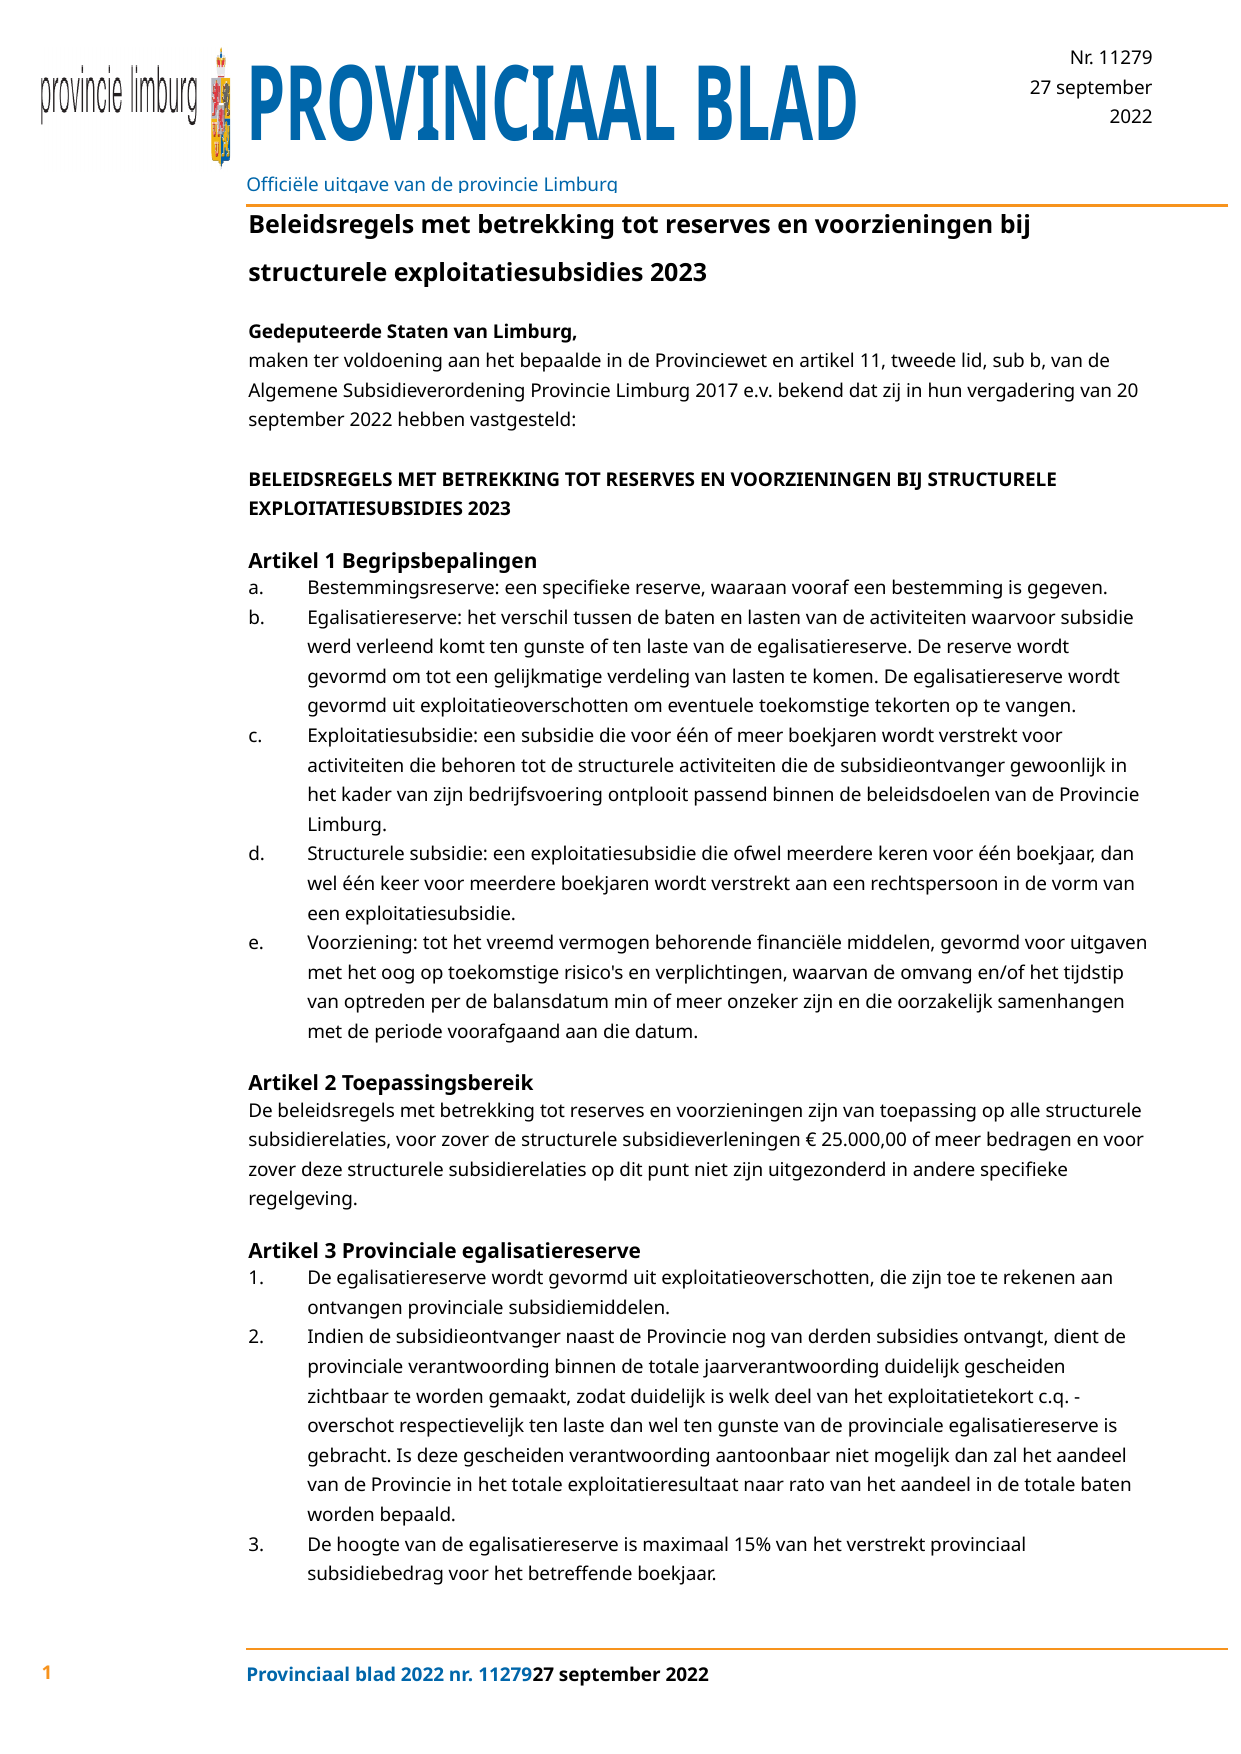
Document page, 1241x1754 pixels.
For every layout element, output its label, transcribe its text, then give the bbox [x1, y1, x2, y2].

text BELEIDSREGELS MET BETREKKING TOT RESERVES EN VOORZIENINGEN BIJ STRUCTURELE EXPLOITATIESUBSIDIES 2023 [248, 466, 1152, 521]
picture [41, 47, 231, 172]
list De egalisatiereserve wordt gevormd uit exploitatieoverschotten, die zijn toe te rekenen aan ontvangen provinciale subsidiemiddelen. [248, 1264, 1152, 1320]
text De beleidsregels met betrekking tot reserves en voorzieningen zijn van toepassing op alle structurele subsidierelaties, voor zover de structurele subsidieverleningen € 25.000,00 of meer bedragen en voor zover deze structurele subsidierelaties op dit punt niet zijn uitgezonderd in andere specifieke regelgeving. [248, 1097, 1152, 1211]
text Artikel 1 Begripsbepalingen [248, 546, 1152, 574]
list Indien de subsidieontvanger naast de Provincie nog van derden subsidies ontvangt, dient de provinciale verantwoording binnen de totale jaarverantwoording duidelijk gescheiden zichtbaar te worden gemaakt, zodat duidelijk is welk deel van het exploitatietekort c.q. -overschot respectievelijk ten laste dan wel ten gunste van de provinciale egalisatiereserve is gebracht. Is deze gescheiden verantwoording aantoonbaar niet mogelijk dan zal het aandeel van de Provincie in het totale exploitatieresultaat naar rato van het aandeel in de totale baten worden bepaald. [248, 1324, 1152, 1527]
list Bestemmingsreserve: een specifieke reserve, waaraan vooraf een bestemming is gegeven. [248, 574, 1152, 600]
text Gedeputeerde Staten van Limburg, [248, 318, 1152, 344]
list Exploitatiesubsidie: een subsidie die voor één of meer boekjaren wordt verstrekt voor activiteiten die behoren tot de structurele activiteiten die de subsidieontvanger gewoonlijk in het kader van zijn bedrijfsvoering ontplooit passend binnen de beleidsdoelen van de Provincie Limburg. [248, 722, 1152, 837]
text maken ter voldoening aan het bepaalde in de Provinciewet en artikel 11, tweede lid, sub b, van de [248, 347, 1152, 373]
text Artikel 2 Toepassingsbereik [248, 1068, 1152, 1097]
list Egalisatiereserve: het verschil tussen de baten en lasten van de activiteiten waarvoor subsidie werd verleend komt ten gunste of ten laste van de egalisatiereserve. De reserve wordt gevormd om tot een gelijkmatige verdeling van lasten te komen. De egalisatiereserve wordt gevormd uit exploitatieoverschotten om eventuele toekomstige tekorten op te vangen. [248, 604, 1152, 718]
text Beleidsregels met betrekking tot reserves en voorzieningen bij structurele exploitatiesubsidies 2023 [248, 207, 1152, 288]
text Algemene Subsidieverordening Provincie Limburg 2017 e.v. bekend dat zij in hun vergadering van 20 september 2022 hebben vastgesteld: [248, 377, 1152, 432]
list Voorziening: tot het vreemd vermogen behorende financiële middelen, gevormd voor uitgaven met het oog op toekomstige risico's en verplichtingen, waarvan de omvang en/of het tijdstip van optreden per de balansdatum min of meer onzeker zijn en die oorzakelijk samenhangen met de periode voorafgaand aan die datum. [248, 929, 1152, 1044]
list De hoogte van de egalisatiereserve is maximaal 15% van het verstrekt provinciaal subsidiebedrag voor het betreffende boekjaar. [248, 1531, 1152, 1586]
text Artikel 3 Provinciale egalisatiereserve [248, 1236, 1152, 1264]
list Structurele subsidie: een exploitatiesubsidie die ofwel meerdere keren voor één boekjaar, dan wel één keer voor meerdere boekjaren wordt verstrekt aan een rechtspersoon in de vorm van een exploitatiesubsidie. [248, 841, 1152, 925]
